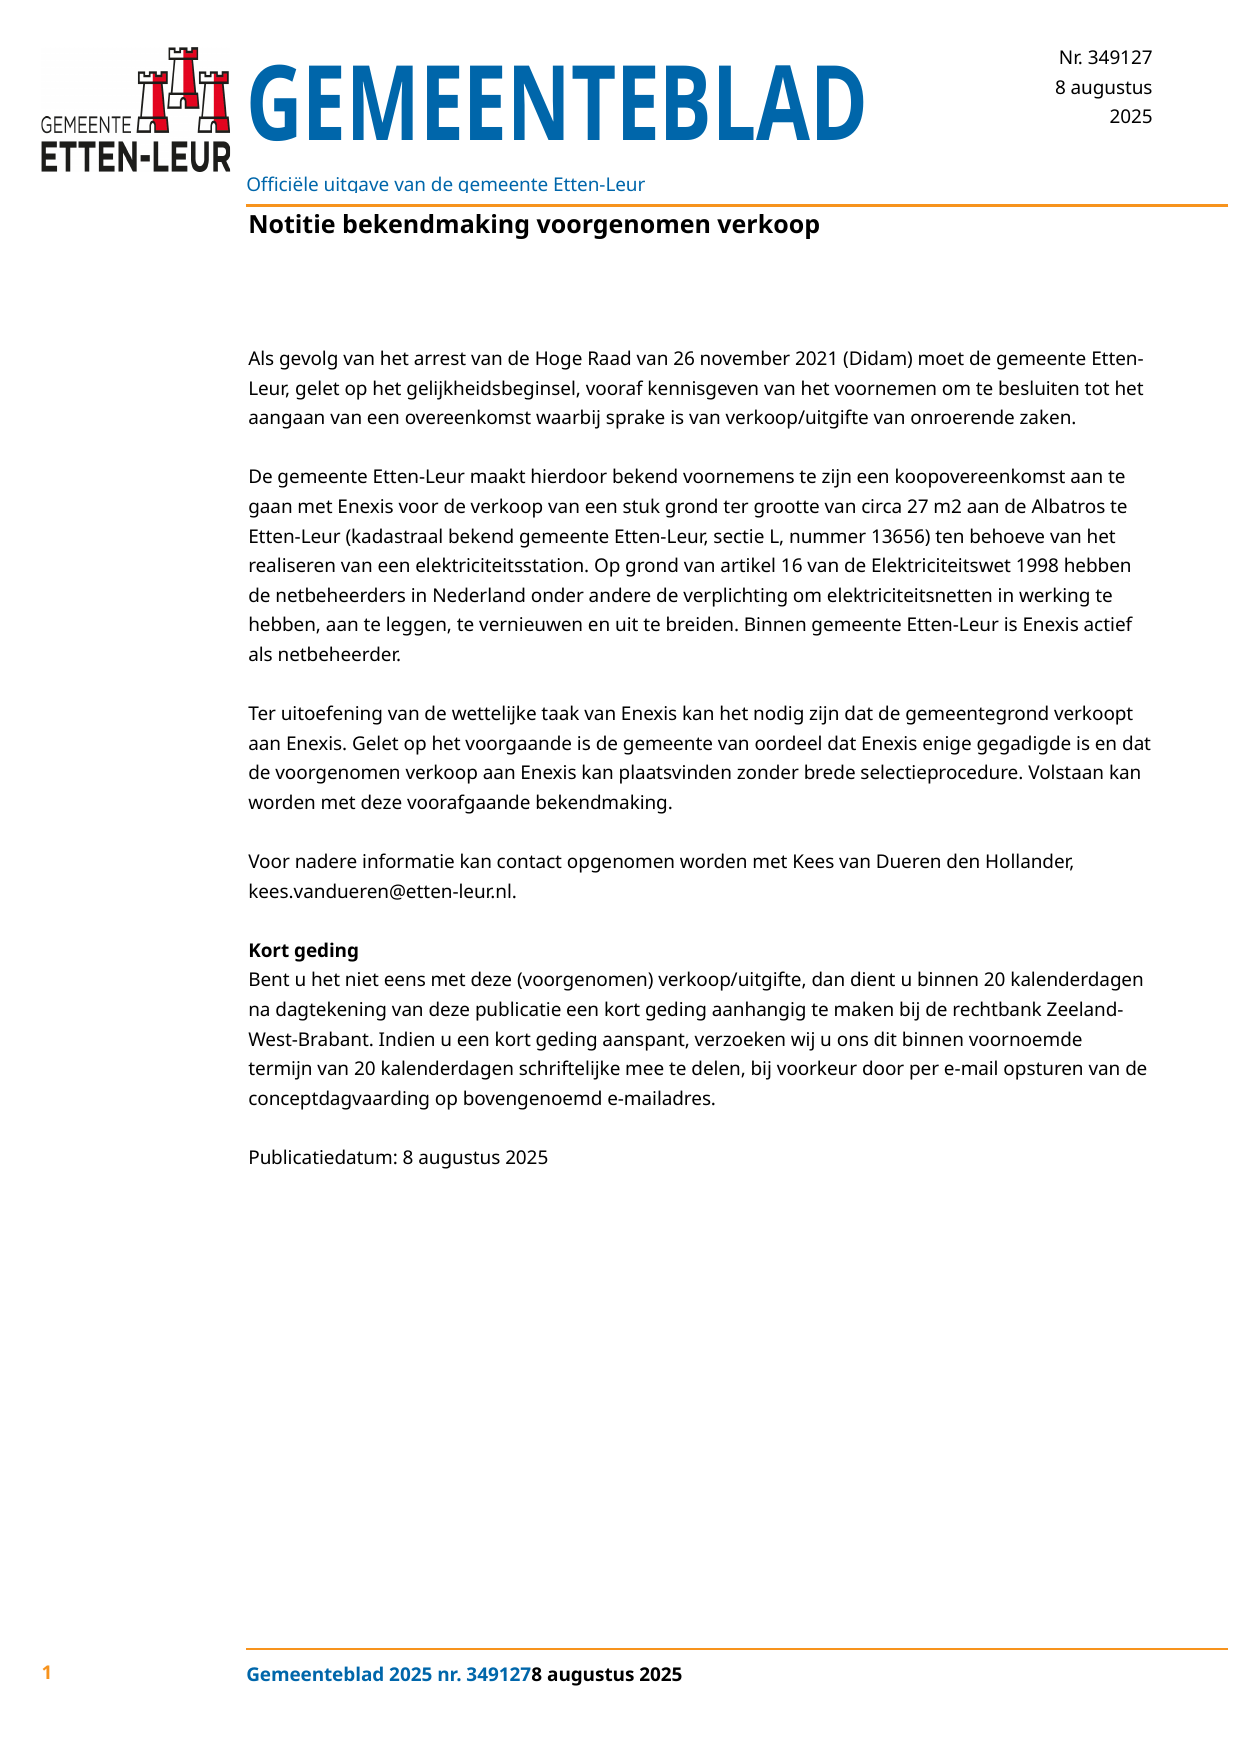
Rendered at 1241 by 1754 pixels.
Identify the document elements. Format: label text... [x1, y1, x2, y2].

text Notitie bekendmaking voorgenomen verkoop [248, 207, 1152, 241]
text Publicatiedatum: 8 augustus 2025 [248, 1144, 1152, 1170]
text Kort geding [248, 937, 1152, 963]
picture [41, 47, 231, 172]
text Bent u het niet eens met deze (voorgenomen) verkoop/uitgifte, dan dient u binnen 20 kalenderdagen na dagtekening van deze publicatie een kort geding aanhangig te maken bij de rechtbank Zeeland-West-Brabant. Indien u een kort geding aanspant, verzoeken wij u ons dit binnen voornoemde termijn van 20 kalenderdagen schriftelijke mee te delen, bij voorkeur door per e-mail opsturen van de conceptdagvaarding op bovengenoemd e-mailadres. [248, 967, 1152, 1111]
text De gemeente Etten-Leur maakt hierdoor bekend voornemens te zijn een koopovereenkomst aan te gaan met Enexis voor de verkoop van een stuk grond ter grootte van circa 27 m2 aan de Albatros te Etten-Leur (kadastraal bekend gemeente Etten-Leur, sectie L, nummer 13656) ten behoeve van het realiseren van een elektriciteitsstation. Op grond van artikel 16 van de Elektriciteitswet 1998 hebben de netbeheerders in Nederland onder andere de verplichting om elektriciteitsnetten in werking te hebben, aan te leggen, te vernieuwen en uit te breiden. Binnen gemeente Etten-Leur is Enexis actief als netbeheerder. [248, 464, 1152, 667]
text Als gevolg van het arrest van de Hoge Raad van 26 november 2021 (Didam) moet de gemeente Etten-Leur, gelet op het gelijkheidsbeginsel, vooraf kennisgeven van het voornemen om te besluiten tot het aangaan van een overeenkomst waarbij sprake is van verkoop/uitgifte van onroerende zaken. [248, 345, 1152, 430]
text Ter uitoefening van de wettelijke taak van Enexis kan het nodig zijn dat de gemeentegrond verkoopt aan Enexis. Gelet op het voorgaande is de gemeente van oordeel dat Enexis enige gegadigde is en dat de voorgenomen verkoop aan Enexis kan plaatsvinden zonder brede selectieprocedure. Volstaan kan worden met deze voorafgaande bekendmaking. [248, 700, 1152, 815]
text Voor nadere informatie kan contact opgenomen worden met Kees van Dueren den Hollander, kees.vandueren@etten-leur.nl. [248, 848, 1152, 903]
